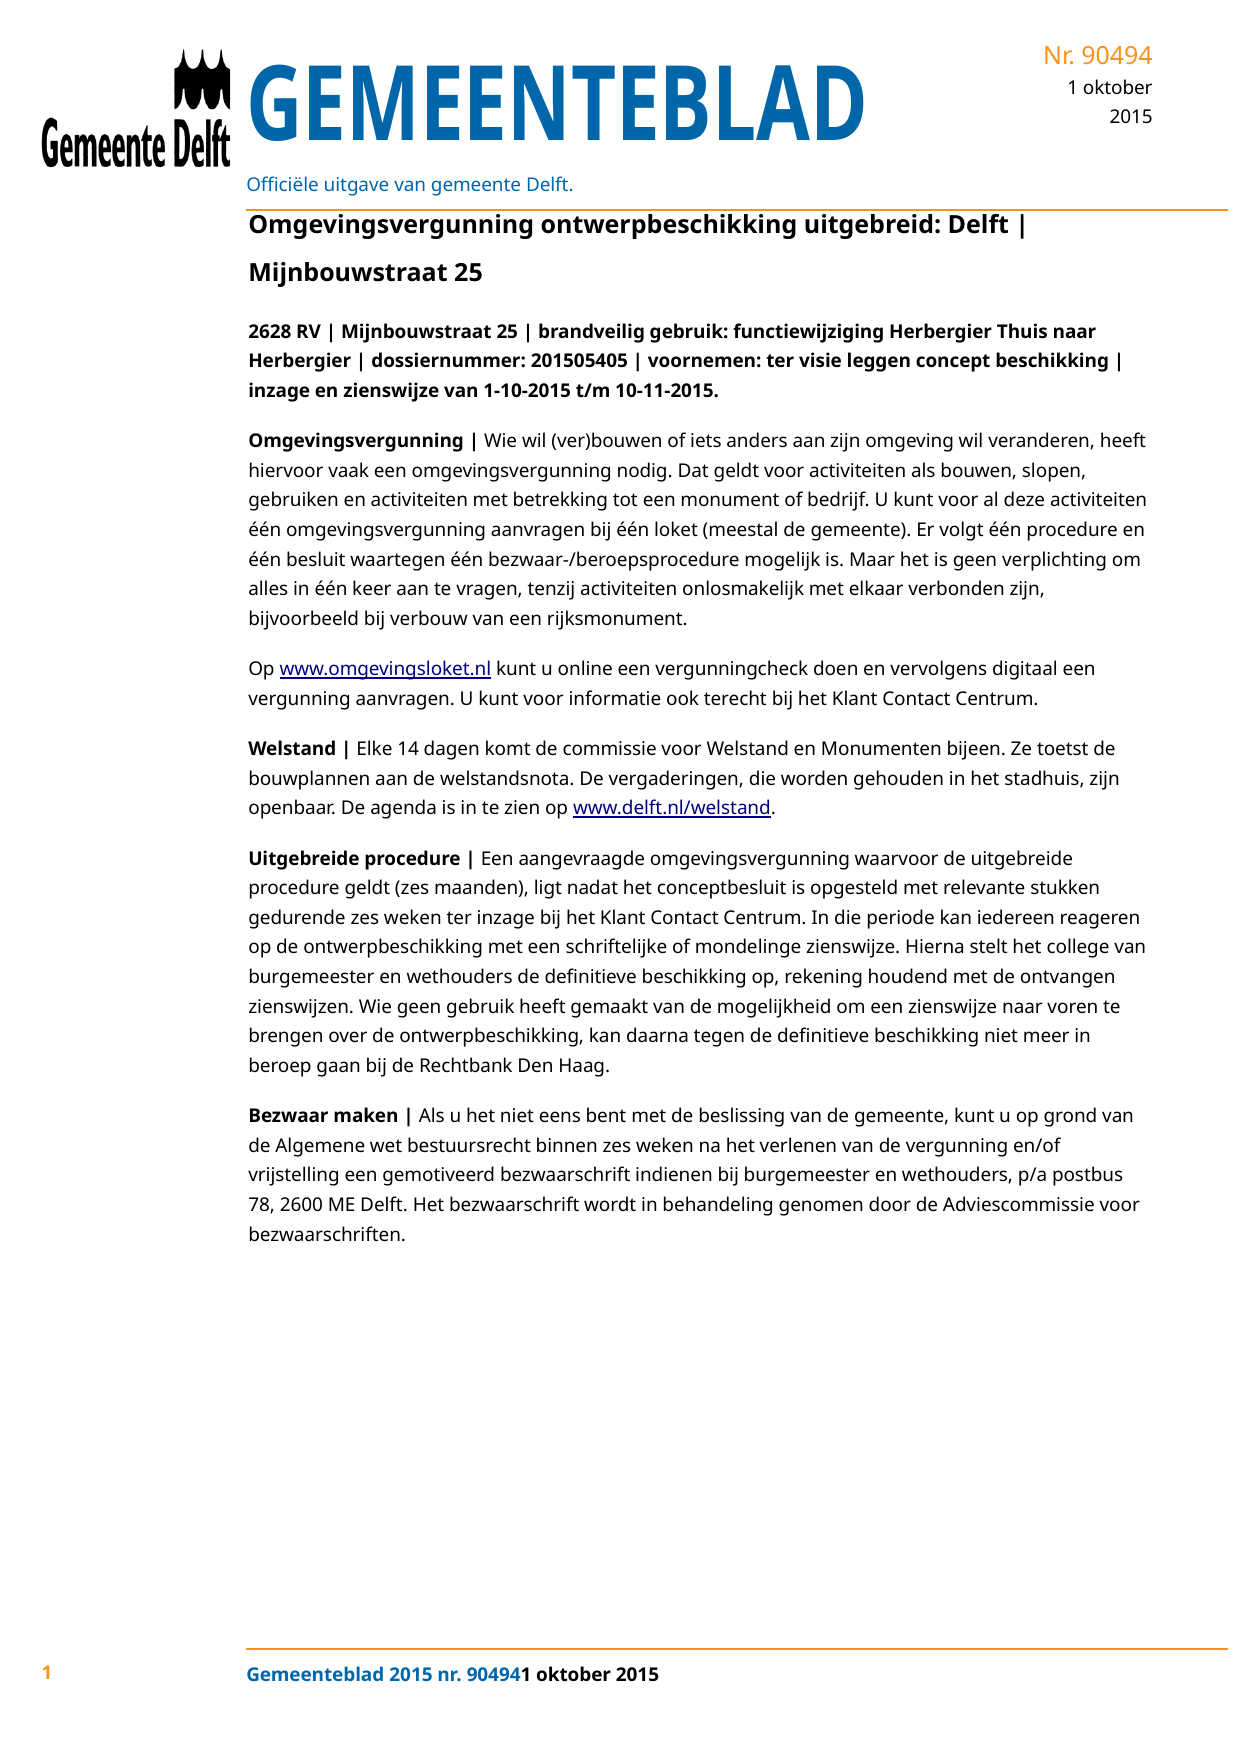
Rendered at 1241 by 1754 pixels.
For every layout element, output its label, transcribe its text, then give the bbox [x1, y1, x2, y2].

text Omgevingsvergunning | Wie wil (ver)bouwen of iets anders aan zijn omgeving wil veranderen, heeft hiervoor vaak een omgevingsvergunning nodig. Dat geldt voor activiteiten als bouwen, slopen, gebruiken en activiteiten met betrekking tot een monument of bedrijf. U kunt voor al deze activiteiten één omgevingsvergunning aanvragen bij één loket (meestal de gemeente). Er volgt één procedure en één besluit waartegen één bezwaar-/beroepsprocedure mogelijk is. Maar het is geen verplichting om alles in één keer aan te vragen, tenzij activiteiten onlosmakelijk met elkaar verbonden zijn, bijvoorbeeld bij verbouw van een rijksmonument. [248, 427, 1152, 631]
text Op www.omgevingsloket.nl kunt u online een vergunningcheck doen en vervolgens digitaal een vergunning aanvragen. U kunt voor informatie ook terecht bij het Klant Contact Centrum. [248, 655, 1152, 711]
text Bezwaar maken | Als u het niet eens bent met de beslissing van de gemeente, kunt u op grond van de Algemene wet bestuursrecht binnen zes weken na het verlenen van de vergunning en/of vrijstelling een gemotiveerd bezwaarschrift indienen bij burgemeester en wethouders, p/a postbus 78, 2600 ME Delft. Het bezwaarschrift wordt in behandeling genomen door de Adviescommissie voor bezwaarschriften. [248, 1102, 1152, 1247]
text Omgevingsvergunning ontwerpbeschikking uitgebreid: Delft | Mijnbouwstraat 25 [248, 211, 1152, 288]
text Welstand | Elke 14 dagen komt de commissie voor Welstand en Monumenten bijeen. Ze toetst de bouwplannen aan de welstandsnota. De vergaderingen, die worden gehouden in het stadhuis, zijn openbaar. De agenda is in te zien op www.delft.nl/welstand. [248, 735, 1152, 820]
text Uitgebreide procedure | Een aangevraagde omgevingsvergunning waarvoor de uitgebreide procedure geldt (zes maanden), ligt nadat het conceptbesluit is opgesteld met relevante stukken gedurende zes weken ter inzage bij het Klant Contact Centrum. In die periode kan iedereen reageren op de ontwerpbeschikking met een schriftelijke of mondelinge zienswijze. Hierna stelt het college van burgemeester en wethouders de definitieve beschikking op, rekening houdend met de ontvangen zienswijzen. Wie geen gebruik heeft gemaakt van de mogelijkheid om een zienswijze naar voren te brengen over de ontwerpbeschikking, kan daarna tegen de definitieve beschikking niet meer in beroep gaan bij de Rechtbank Den Haag. [248, 845, 1152, 1078]
picture [41, 47, 231, 172]
text 2628 RV | Mijnbouwstraat 25 | brandveilig gebruik: functiewijziging Herbergier Thuis naar Herbergier | dossiernummer: 201505405 | voornemen: ter visie leggen concept beschikking | inzage en zienswijze van 1-10-2015 t/m 10-11-2015. [248, 318, 1152, 403]
